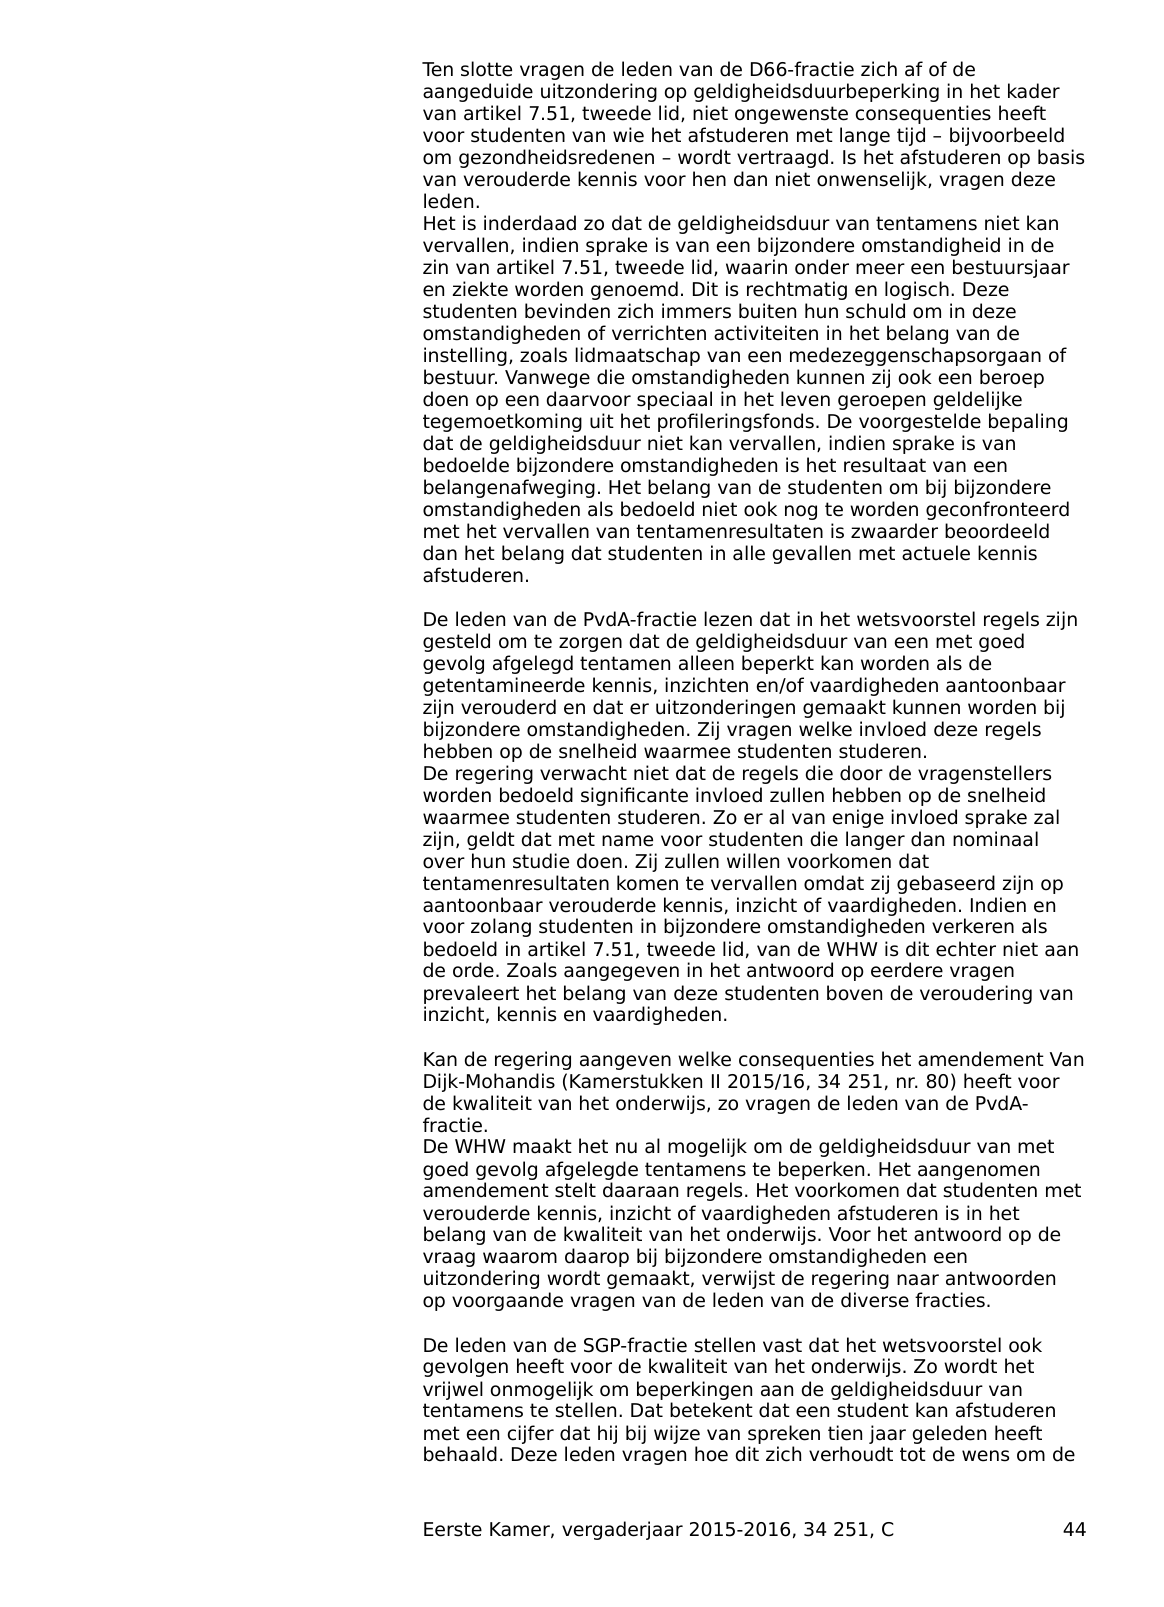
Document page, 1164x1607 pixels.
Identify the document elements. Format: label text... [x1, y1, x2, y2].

text De leden van de SGP-fractie stellen vast dat het wetsvoorstel ook gevolgen heeft voor de kwaliteit van het onderwijs. Zo wordt het vrijwel onmogelijk om beperkingen aan de geldigheidsduur van tentamens te stellen. Dat betekent dat een student kan afstuderen met een cijfer dat hij bij wijze van spreken tien jaar geleden heeft behaald. Deze leden vragen hoe dit zich verhoudt tot de wens om de [422, 1334, 1087, 1466]
text Kan de regering aangeven welke consequenties het amendement Van Dijk-Mohandis (Kamerstukken II 2015/16, 34 251, nr. 80) heeft voor de kwaliteit van het onderwijs, zo vragen de leden van de PvdA-fractie. [422, 1048, 1087, 1136]
text De leden van de PvdA-fractie lezen dat in het wetsvoorstel regels zijn gesteld om te zorgen dat de geldigheidsduur van een met goed gevolg afgelegd tentamen alleen beperkt kan worden als de getentamineerde kennis, inzichten en/of vaardigheden aantoonbaar zijn verouderd en dat er uitzonderingen gemaakt kunnen worden bij bijzondere omstandigheden. Zij vragen welke invloed deze regels hebben op de snelheid waarmee studenten studeren. [422, 609, 1087, 763]
text De WHW maakt het nu al mogelijk om de geldigheidsduur van met goed gevolg afgelegde tentamens te beperken. Het aangenomen amendement stelt daaraan regels. Het voorkomen dat studenten met verouderde kennis, inzicht of vaardigheden afstuderen is in het belang van de kwaliteit van het onderwijs. Voor het antwoord op de vraag waarom daarop bij bijzondere omstandigheden een uitzondering wordt gemaakt, verwijst de regering naar antwoorden op voorgaande vragen van de leden van de diverse fracties. [422, 1136, 1087, 1312]
text De regering verwacht niet dat de regels die door de vragenstellers worden bedoeld significante invloed zullen hebben op de snelheid waarmee studenten studeren. Zo er al van enige invloed sprake zal zijn, geldt dat met name voor studenten die langer dan nominaal over hun studie doen. Zij zullen willen voorkomen dat tentamenresultaten komen te vervallen omdat zij gebaseerd zijn op aantoonbaar verouderde kennis, inzicht of vaardigheden. Indien en voor zolang studenten in bijzondere omstandigheden verkeren als bedoeld in artikel 7.51, tweede lid, van de WHW is dit echter niet aan de orde. Zoals aangegeven in het antwoord op eerdere vragen prevaleert het belang van deze studenten boven de veroudering van inzicht, kennis en vaardigheden. [422, 763, 1087, 1026]
text Het is inderdaad zo dat de geldigheidsduur van tentamens niet kan vervallen, indien sprake is van een bijzondere omstandigheid in de zin van artikel 7.51, tweede lid, waarin onder meer een bestuursjaar en ziekte worden genoemd. Dit is rechtmatig en logisch. Deze studenten bevinden zich immers buiten hun schuld om in deze omstandigheden of verrichten activiteiten in het belang van de instelling, zoals lidmaatschap van een medezeggenschapsorgaan of bestuur. Vanwege die omstandigheden kunnen zij ook een beroep doen op een daarvoor speciaal in het leven geroepen geldelijke tegemoetkoming uit het profileringsfonds. De voorgestelde bepaling dat de geldigheidsduur niet kan vervallen, indien sprake is van bedoelde bijzondere omstandigheden is het resultaat van een belangenafweging. Het belang van de studenten om bij bijzondere omstandigheden als bedoeld niet ook nog te worden geconfronteerd met het vervallen van tentamenresultaten is zwaarder beoordeeld dan het belang dat studenten in alle gevallen met actuele kennis afstuderen. [422, 213, 1087, 587]
text Ten slotte vragen de leden van de D66-fractie zich af of de aangeduide uitzondering op geldigheidsduurbeperking in het kader van artikel 7.51, tweede lid, niet ongewenste consequenties heeft voor studenten van wie het afstuderen met lange tijd – bijvoorbeeld om gezondheidsredenen – wordt vertraagd. Is het afstuderen op basis van verouderde kennis voor hen dan niet onwenselijk, vragen deze leden. [422, 59, 1087, 213]
